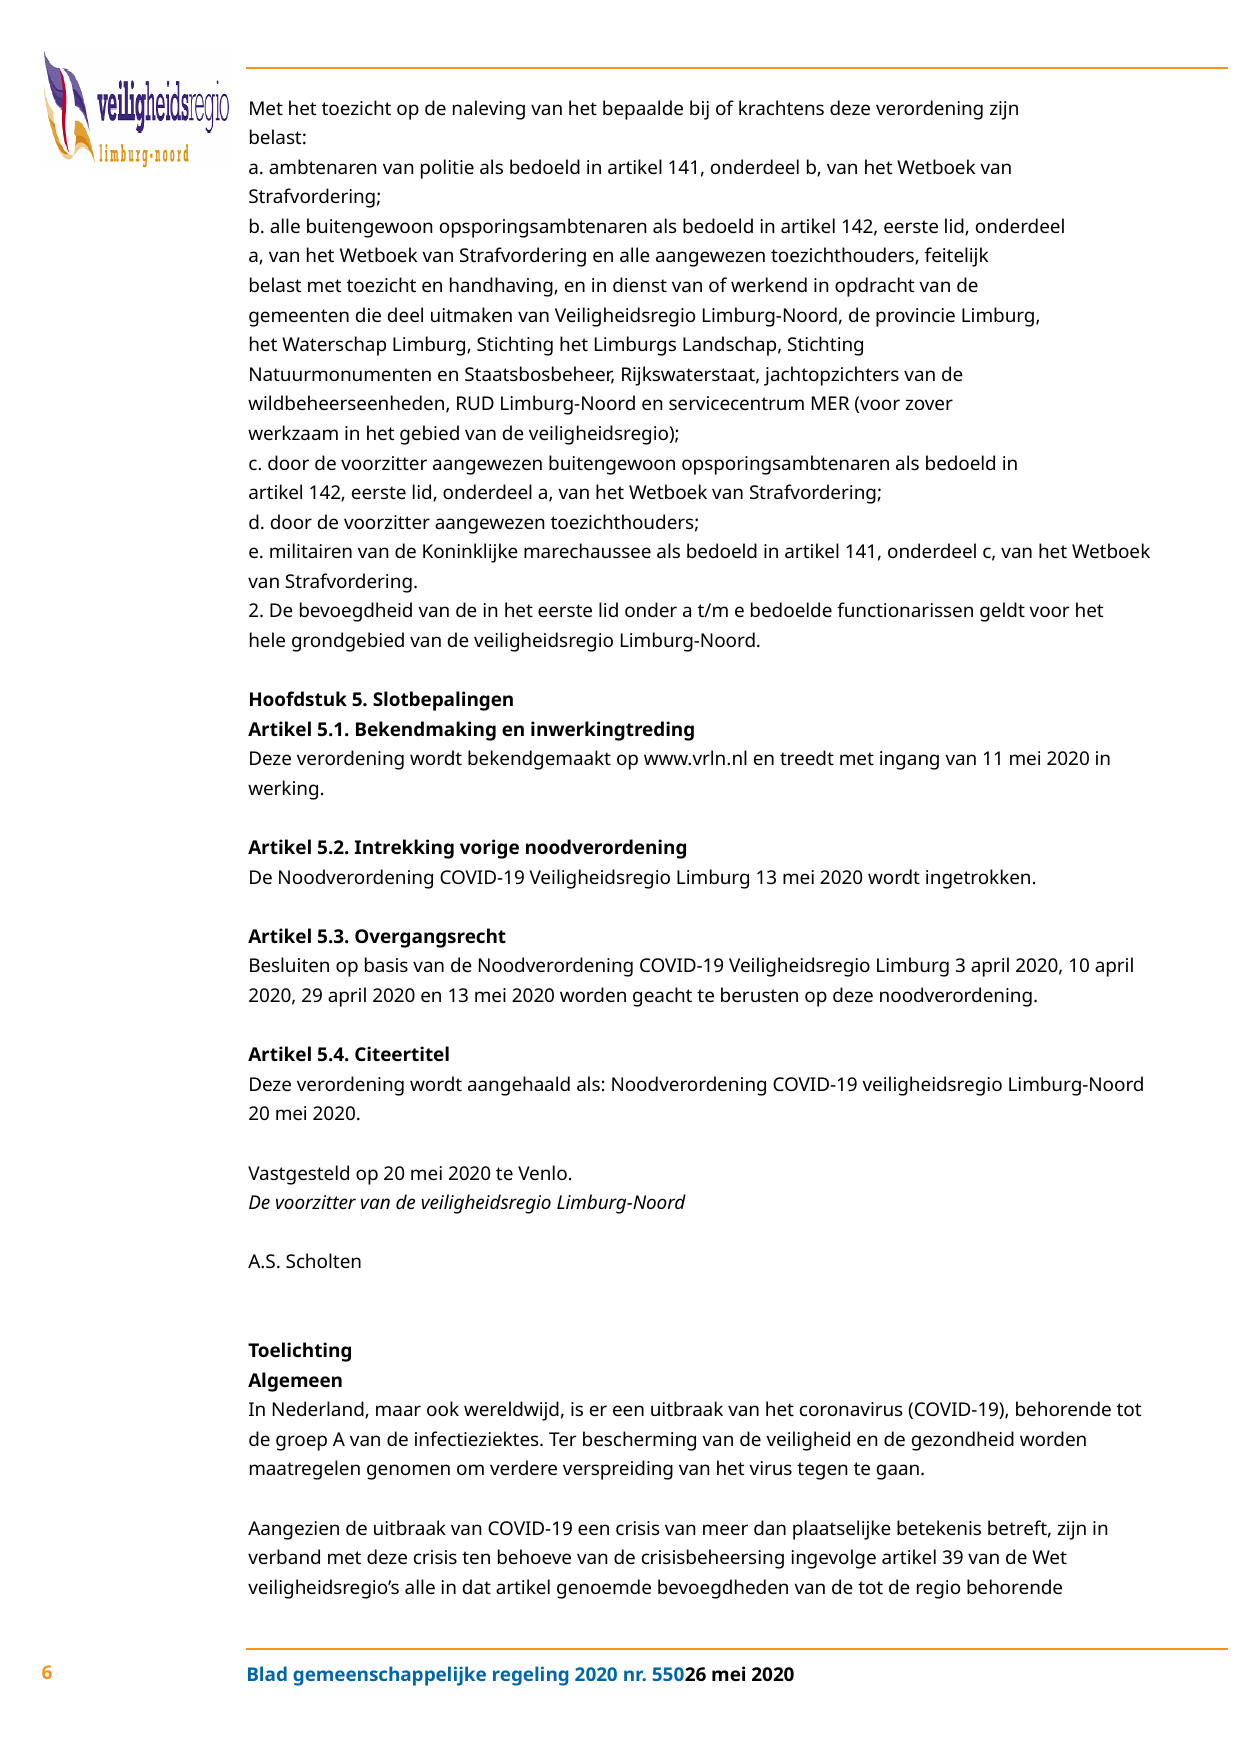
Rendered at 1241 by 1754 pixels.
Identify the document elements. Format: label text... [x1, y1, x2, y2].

text hele grondgebied van de veiligheidsregio Limburg-Noord. [248, 627, 1152, 653]
text De Noodverordening COVID-19 Veiligheidsregio Limburg 13 mei 2020 wordt ingetrokken. [248, 864, 1152, 890]
text Besluiten op basis van de Noodverordening COVID-19 Veiligheidsregio Limburg 3 april 2020, 10 april 2020, 29 april 2020 en 13 mei 2020 worden geacht te berusten op deze noodverordening. [248, 953, 1152, 1008]
text werkzaam in het gebied van de veiligheidsregio); [248, 420, 1152, 446]
text a. ambtenaren van politie als bedoeld in artikel 141, onderdeel b, van het Wetboek van [248, 154, 1152, 180]
picture [41, 47, 231, 172]
text e. militairen van de Koninklijke marechaussee als bedoeld in artikel 141, onderdeel c, van het Wetboek van Strafvordering. [248, 538, 1152, 594]
text Met het toezicht op de naleving van het bepaalde bij of krachtens deze verordening zijn [248, 95, 1152, 121]
text Vastgesteld op 20 mei 2020 te Venlo. [248, 1160, 1152, 1186]
text A.S. Scholten [248, 1248, 1152, 1274]
text In Nederland, maar ook wereldwijd, is er een uitbraak van het coronavirus (COVID-19), behorende tot de groep A van de infectieziektes. Ter bescherming van de veiligheid en de gezondheid worden maatregelen genomen om verdere verspreiding van het virus tegen te gaan. [248, 1396, 1152, 1481]
text Algemeen [248, 1367, 1152, 1393]
text Natuurmonumenten en Staatsbosbeheer, Rijkswaterstaat, jachtopzichters van de [248, 361, 1152, 387]
text Toelichting [248, 1337, 1152, 1363]
text belast met toezicht en handhaving, en in dienst van of werkend in opdracht van de [248, 272, 1152, 298]
text De voorzitter van de veiligheidsregio Limburg-Noord [248, 1189, 1152, 1215]
text a, van het Wetboek van Strafvordering en alle aangewezen toezichthouders, feitelijk [248, 243, 1152, 268]
text Strafvordering; [248, 183, 1152, 209]
text Deze verordening wordt aangehaald als: Noodverordening COVID-19 veiligheidsregio Limburg-Noord 20 mei 2020. [248, 1071, 1152, 1126]
text artikel 142, eerste lid, onderdeel a, van het Wetboek van Strafvordering; [248, 479, 1152, 505]
text Artikel 5.2. Intrekking vorige noodverordening [248, 834, 1152, 860]
text gemeenten die deel uitmaken van Veiligheidsregio Limburg-Noord, de provincie Limburg, [248, 302, 1152, 328]
text 2. De bevoegdheid van de in het eerste lid onder a t/m e bedoelde functionarissen geldt voor het [248, 598, 1152, 623]
text Artikel 5.1. Bekendmaking en inwerkingtreding [248, 716, 1152, 742]
text Artikel 5.3. Overgangsrecht [248, 923, 1152, 949]
text d. door de voorzitter aangewezen toezichthouders; [248, 509, 1152, 535]
text c. door de voorzitter aangewezen buitengewoon opsporingsambtenaren als bedoeld in [248, 450, 1152, 476]
text belast: [248, 124, 1152, 150]
text Hoofdstuk 5. Slotbepalingen [248, 686, 1152, 712]
text het Waterschap Limburg, Stichting het Limburgs Landschap, Stichting [248, 331, 1152, 357]
text wildbeheerseenheden, RUD Limburg-Noord en servicecentrum MER (voor zover [248, 391, 1152, 416]
text b. alle buitengewoon opsporingsambtenaren als bedoeld in artikel 142, eerste lid, onderdeel [248, 213, 1152, 239]
text Aangezien de uitbraak van COVID-19 een crisis van meer dan plaatselijke betekenis betreft, zijn in verband met deze crisis ten behoeve van de crisisbeheersing ingevolge artikel 39 van de Wet veiligheidsregio’s alle in dat artikel genoemde bevoegdheden van de tot de regio behorende [248, 1515, 1152, 1600]
text Artikel 5.4. Citeertitel [248, 1041, 1152, 1067]
text Deze verordening wordt bekendgemaakt op www.vrln.nl en treedt met ingang van 11 mei 2020 in werking. [248, 746, 1152, 801]
